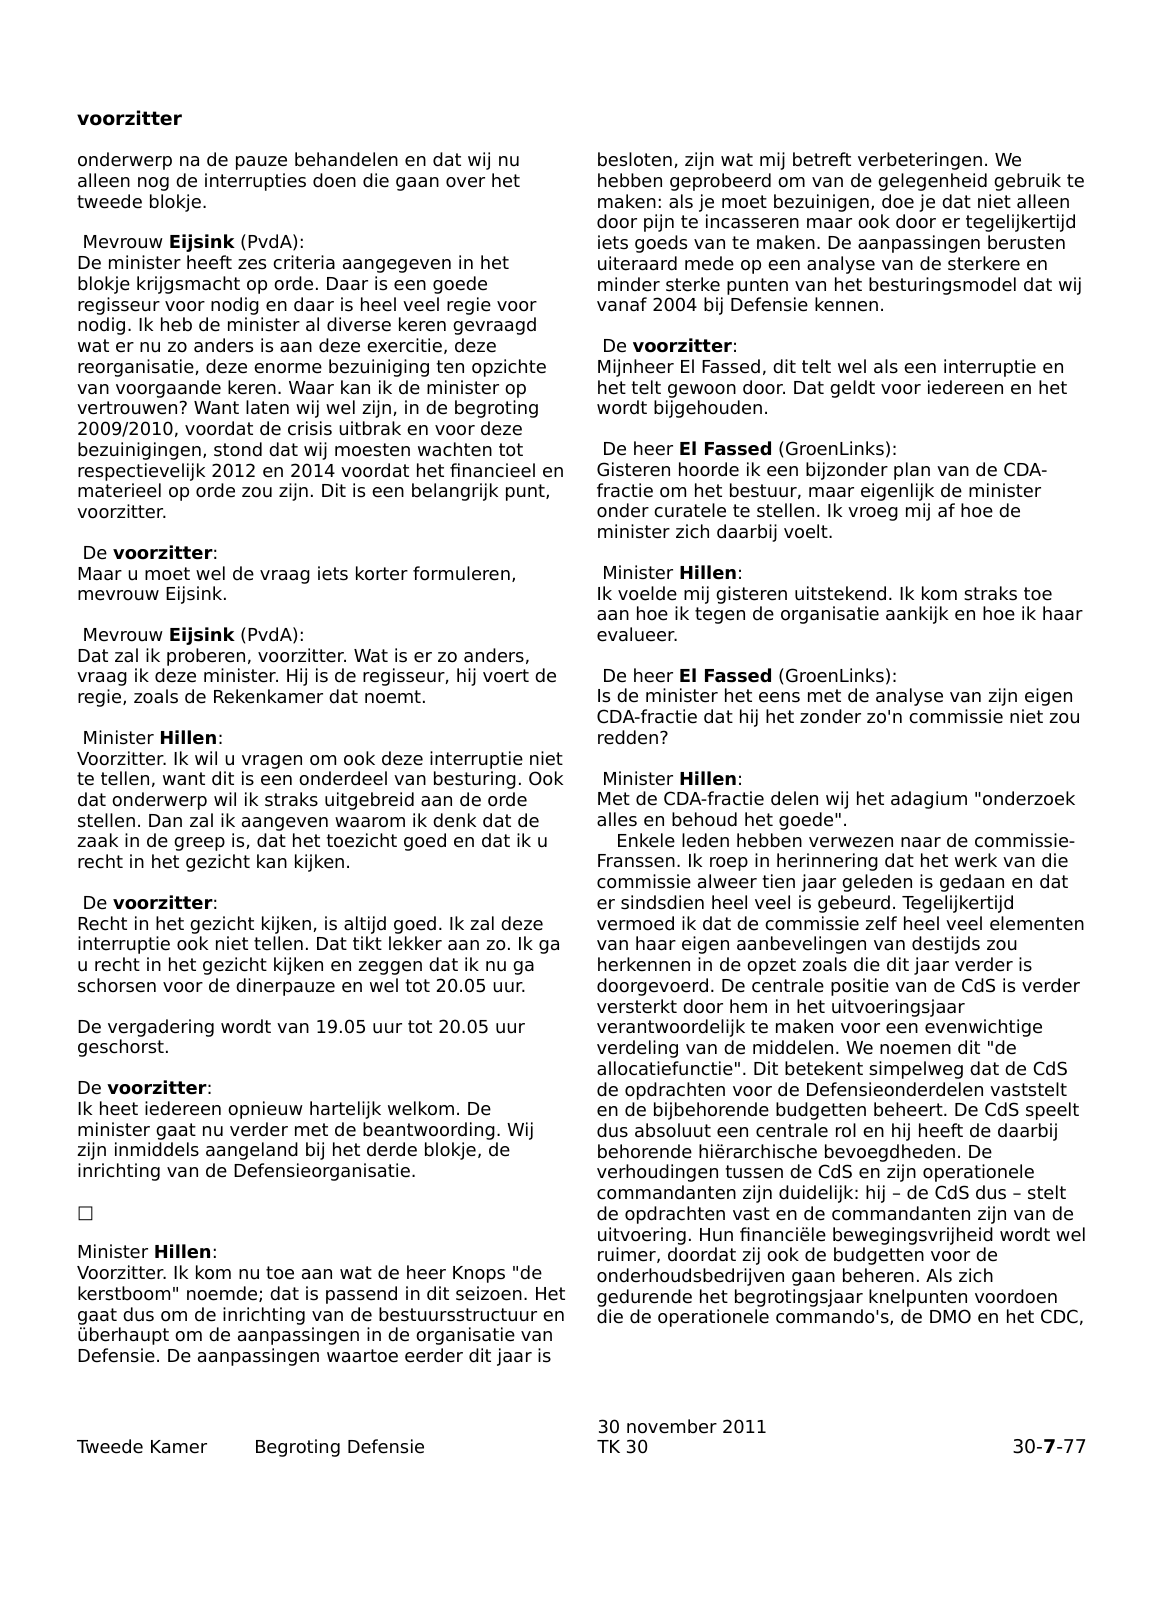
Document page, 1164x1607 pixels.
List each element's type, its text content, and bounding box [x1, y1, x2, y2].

text Is de minister het eens met de analyse van zijn eigen CDA-fractie dat hij het zonder zo'n commissie niet zou redden? [596, 686, 1087, 748]
text Gisteren hoorde ik een bijzonder plan van de CDA-fractie om het bestuur, maar eigenlijk de minister onder curatele te stellen. Ik vroeg mij af hoe de minister zich daarbij voelt. [596, 460, 1087, 543]
text Minister Hillen: [596, 768, 1087, 789]
text □ [77, 1202, 567, 1222]
text onderwerp na de pauze behandelen en dat wij nu alleen nog de interrupties doen die gaan over het tweede blokje. [77, 150, 567, 212]
text Minister Hillen: [77, 728, 567, 748]
text Ik heet iedereen opnieuw hartelijk welkom. De minister gaat nu verder met de beantwoording. Wij zijn inmiddels aangeland bij het derde blokje, de inrichting van de Defensieorganisatie. [77, 1099, 567, 1182]
text Dat zal ik proberen, voorzitter. Wat is er zo anders, vraag ik deze minister. Hij is de regisseur, hij voert de regie, zoals de Rekenkamer dat noemt. [77, 646, 567, 708]
text besloten, zijn wat mij betreft verbeteringen. We hebben geprobeerd om van de gelegenheid gebruik te maken: als je moet bezuinigen, doe je dat niet alleen door pijn te incasseren maar ook door er tegelijkertijd iets goeds van te maken. De aanpassingen berusten uiteraard mede op een analyse van de sterkere en minder sterke punten van het besturingsmodel dat wij vanaf 2004 bij Defensie kennen. [596, 150, 1087, 316]
text Minister Hillen: [596, 563, 1087, 583]
text De voorzitter: [77, 893, 567, 913]
text Mevrouw Eijsink (PvdA): [77, 232, 567, 253]
text De heer El Fassed (GroenLinks): [596, 666, 1087, 686]
text Voorzitter. Ik wil u vragen om ook deze interruptie niet te tellen, want dit is een onderdeel van besturing. Ook dat onderwerp wil ik straks uitgebreid aan de orde stellen. Dan zal ik aangeven waarom ik denk dat de zaak in de greep is, dat het toezicht goed en dat ik u recht in het gezicht kan kijken. [77, 748, 567, 873]
text Minister Hillen: [77, 1242, 567, 1263]
text De vergadering wordt van 19.05 uur tot 20.05 uur geschorst. [77, 1016, 567, 1058]
text De voorzitter: [77, 1078, 567, 1099]
text Maar u moet wel de vraag iets korter formuleren, mevrouw Eijsink. [77, 563, 567, 605]
text Recht in het gezicht kijken, is altijd goed. Ik zal deze interruptie ook niet tellen. Dat tikt lekker aan zo. Ik ga u recht in het gezicht kijken en zeggen dat ik nu ga schorsen voor de dinerpauze en wel tot 20.05 uur. [77, 913, 567, 996]
text De heer El Fassed (GroenLinks): [596, 439, 1087, 460]
text Mijnheer El Fassed, dit telt wel als een interruptie en het telt gewoon door. Dat geldt voor iedereen en het wordt bijgehouden. [596, 357, 1087, 419]
text Met de CDA-fractie delen wij het adagium "onderzoek alles en behoud het goede". [596, 789, 1087, 831]
text Enkele leden hebben verwezen naar de commissie-Franssen. Ik roep in herinnering dat het werk van die commissie alweer tien jaar geleden is gedaan en dat er sindsdien heel veel is gebeurd. Tegelijkertijd vermoed ik dat de commissie zelf heel veel elementen van haar eigen aanbevelingen van destijds zou herkennen in de opzet zoals die dit jaar verder is doorgevoerd. De centrale positie van de CdS is verder versterkt door hem in het uitvoeringsjaar verantwoordelijk te maken voor een evenwichtige verdeling van de middelen. We noemen dit "de allocatiefunctie". Dit betekent simpelweg dat de CdS de opdrachten voor de Defensieonderdelen vaststelt en de bijbehorende budgetten beheert. De CdS speelt dus absoluut een centrale rol en hij heeft de daarbij behorende hiërarchische bevoegdheden. De verhoudingen tussen de CdS en zijn operationele commandanten zijn duidelijk: hij – de CdS dus – stelt de opdrachten vast en de commandanten zijn van de uitvoering. Hun financiële bewegingsvrijheid wordt wel ruimer, doordat zij ook de budgetten voor de onderhoudsbedrijven gaan beheren. Als zich gedurende het begrotingsjaar knelpunten voordoen die de operationele commando's, de DMO en het CDC, [596, 831, 1087, 1328]
text Mevrouw Eijsink (PvdA): [77, 625, 567, 646]
text De minister heeft zes criteria aangegeven in het blokje krijgsmacht op orde. Daar is een goede regisseur voor nodig en daar is heel veel regie voor nodig. Ik heb de minister al diverse keren gevraagd wat er nu zo anders is aan deze exercitie, deze reorganisatie, deze enorme bezuiniging ten opzichte van voorgaande keren. Waar kan ik de minister op vertrouwen? Want laten wij wel zijn, in de begroting 2009/2010, voordat de crisis uitbrak en voor deze bezuinigingen, stond dat wij moesten wachten tot respectievelijk 2012 en 2014 voordat het financieel en materieel op orde zou zijn. Dit is een belangrijk punt, voorzitter. [77, 253, 567, 523]
text Ik voelde mij gisteren uitstekend. Ik kom straks toe aan hoe ik tegen de organisatie aankijk en hoe ik haar evalueer. [596, 583, 1087, 646]
text De voorzitter: [596, 336, 1087, 357]
text Voorzitter. Ik kom nu toe aan wat de heer Knops "de kerstboom" noemde; dat is passend in dit seizoen. Het gaat dus om de inrichting van de bestuursstructuur en überhaupt om de aanpassingen in de organisatie van Defensie. De aanpassingen waartoe eerder dit jaar is [77, 1263, 567, 1367]
text De voorzitter: [77, 543, 567, 563]
